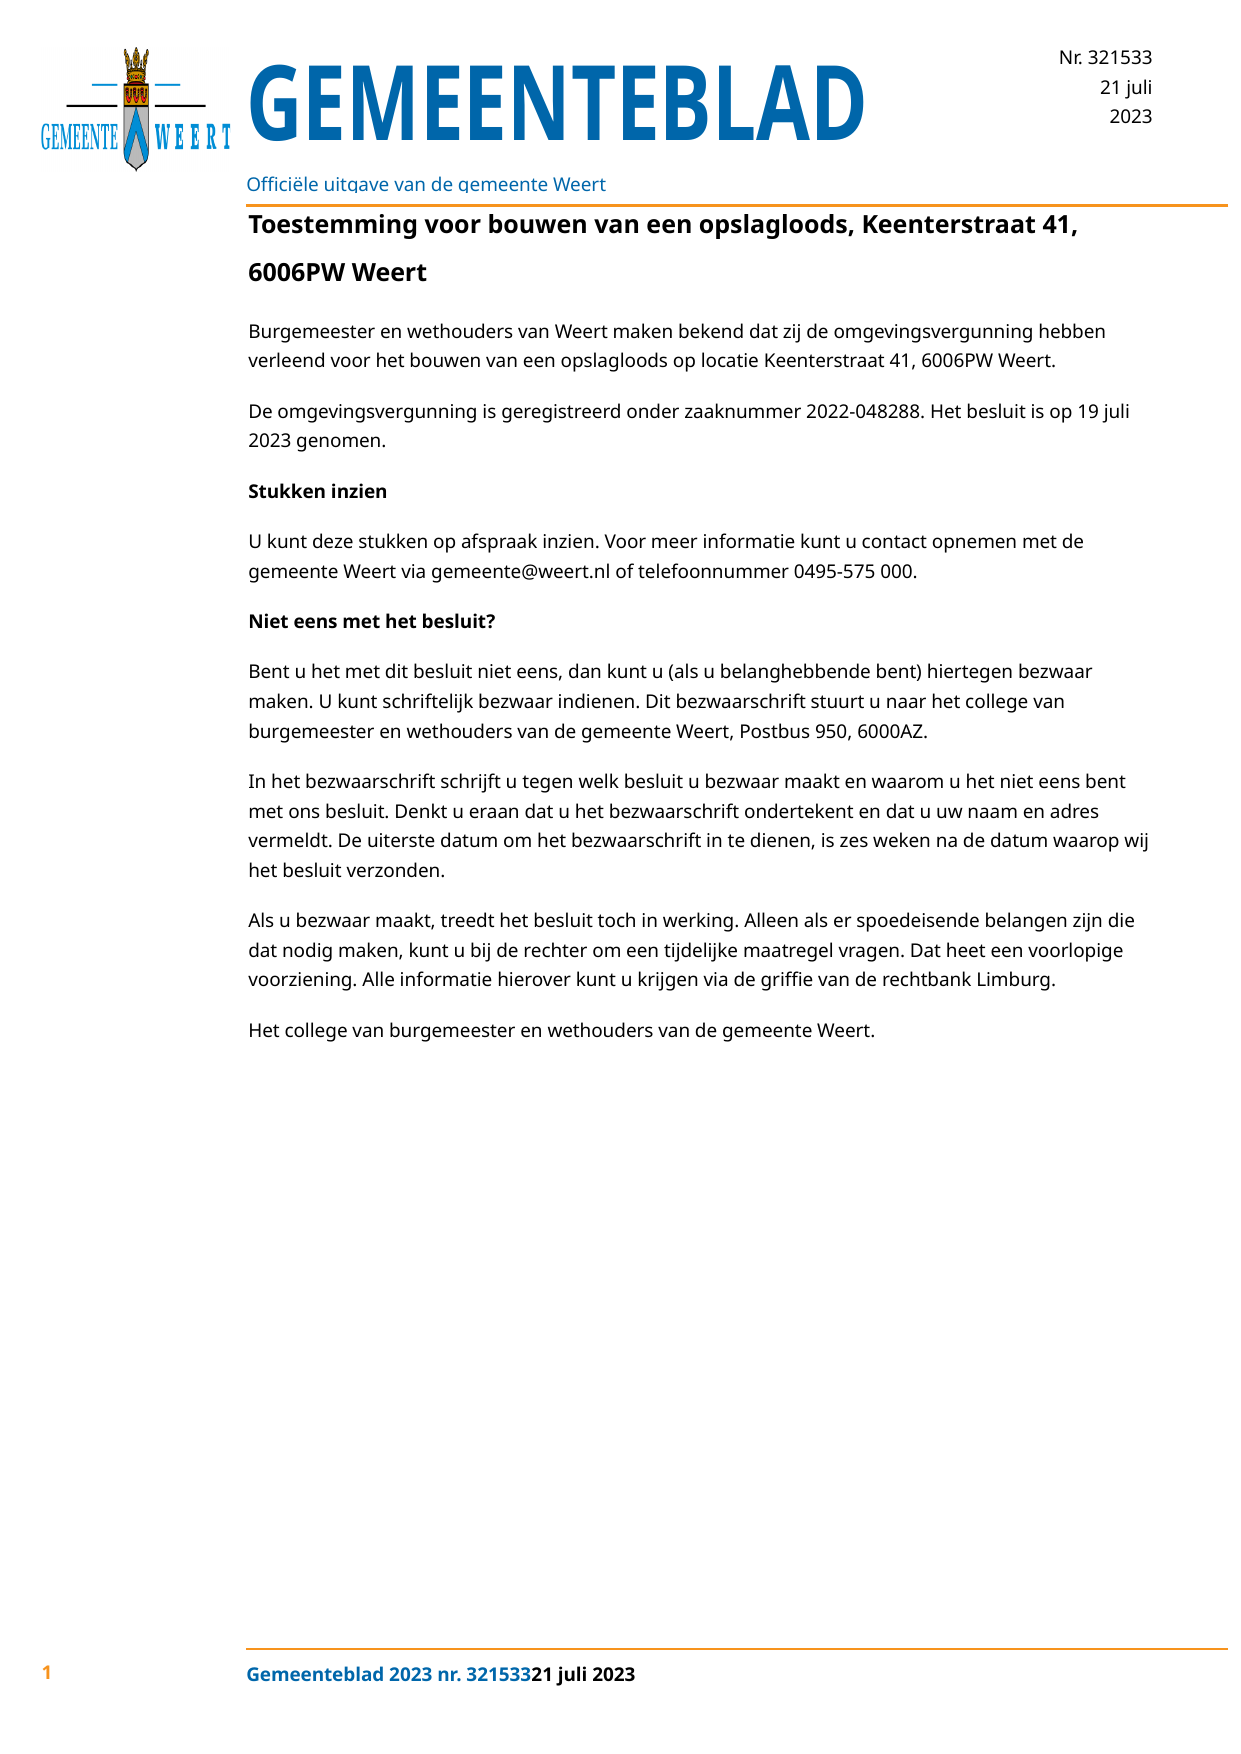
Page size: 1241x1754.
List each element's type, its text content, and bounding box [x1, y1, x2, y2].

text Bent u het met dit besluit niet eens, dan kunt u (als u belanghebbende bent) hiertegen bezwaar maken. U kunt schriftelijk bezwaar indienen. Dit bezwaarschrift stuurt u naar het college van burgemeester en wethouders van de gemeente Weert, Postbus 950, 6000AZ. [248, 659, 1152, 744]
text In het bezwaarschrift schrijft u tegen welk besluit u bezwaar maakt en waarom u het niet eens bent met ons besluit. Denkt u eraan dat u het bezwaarschrift ondertekent en dat u uw naam en adres vermeldt. De uiterste datum om het bezwaarschrift in te dienen, is zes weken na de datum waarop wij het besluit verzonden. [248, 768, 1152, 883]
text Toestemming voor bouwen van een opslagloods, Keenterstraat 41, 6006PW Weert [248, 207, 1152, 288]
text Het college van burgemeester en wethouders van de gemeente Weert. [248, 1017, 1152, 1043]
text De omgevingsvergunning is geregistreerd onder zaaknummer 2022-048288. Het besluit is op 19 juli 2023 genomen. [248, 398, 1152, 453]
text Niet eens met het besluit? [248, 608, 1152, 634]
text Burgemeester en wethouders van Weert maken bekend dat zij de omgevingsvergunning hebben verleend voor het bouwen van een opslagloods op locatie Keenterstraat 41, 6006PW Weert. [248, 318, 1152, 373]
text Stukken inzien [248, 478, 1152, 504]
text Als u bezwaar maakt, treedt het besluit toch in werking. Alleen als er spoedeisende belangen zijn die dat nodig maken, kunt u bij de rechter om een tijdelijke maatregel vragen. Dat heet een voorlopige voorziening. Alle informatie hierover kunt u krijgen via de griffie van de rechtbank Limburg. [248, 907, 1152, 992]
picture [41, 47, 231, 172]
text U kunt deze stukken op afspraak inzien. Voor meer informatie kunt u contact opnemen met de gemeente Weert via gemeente@weert.nl of telefoonnummer 0495-575 000. [248, 528, 1152, 584]
